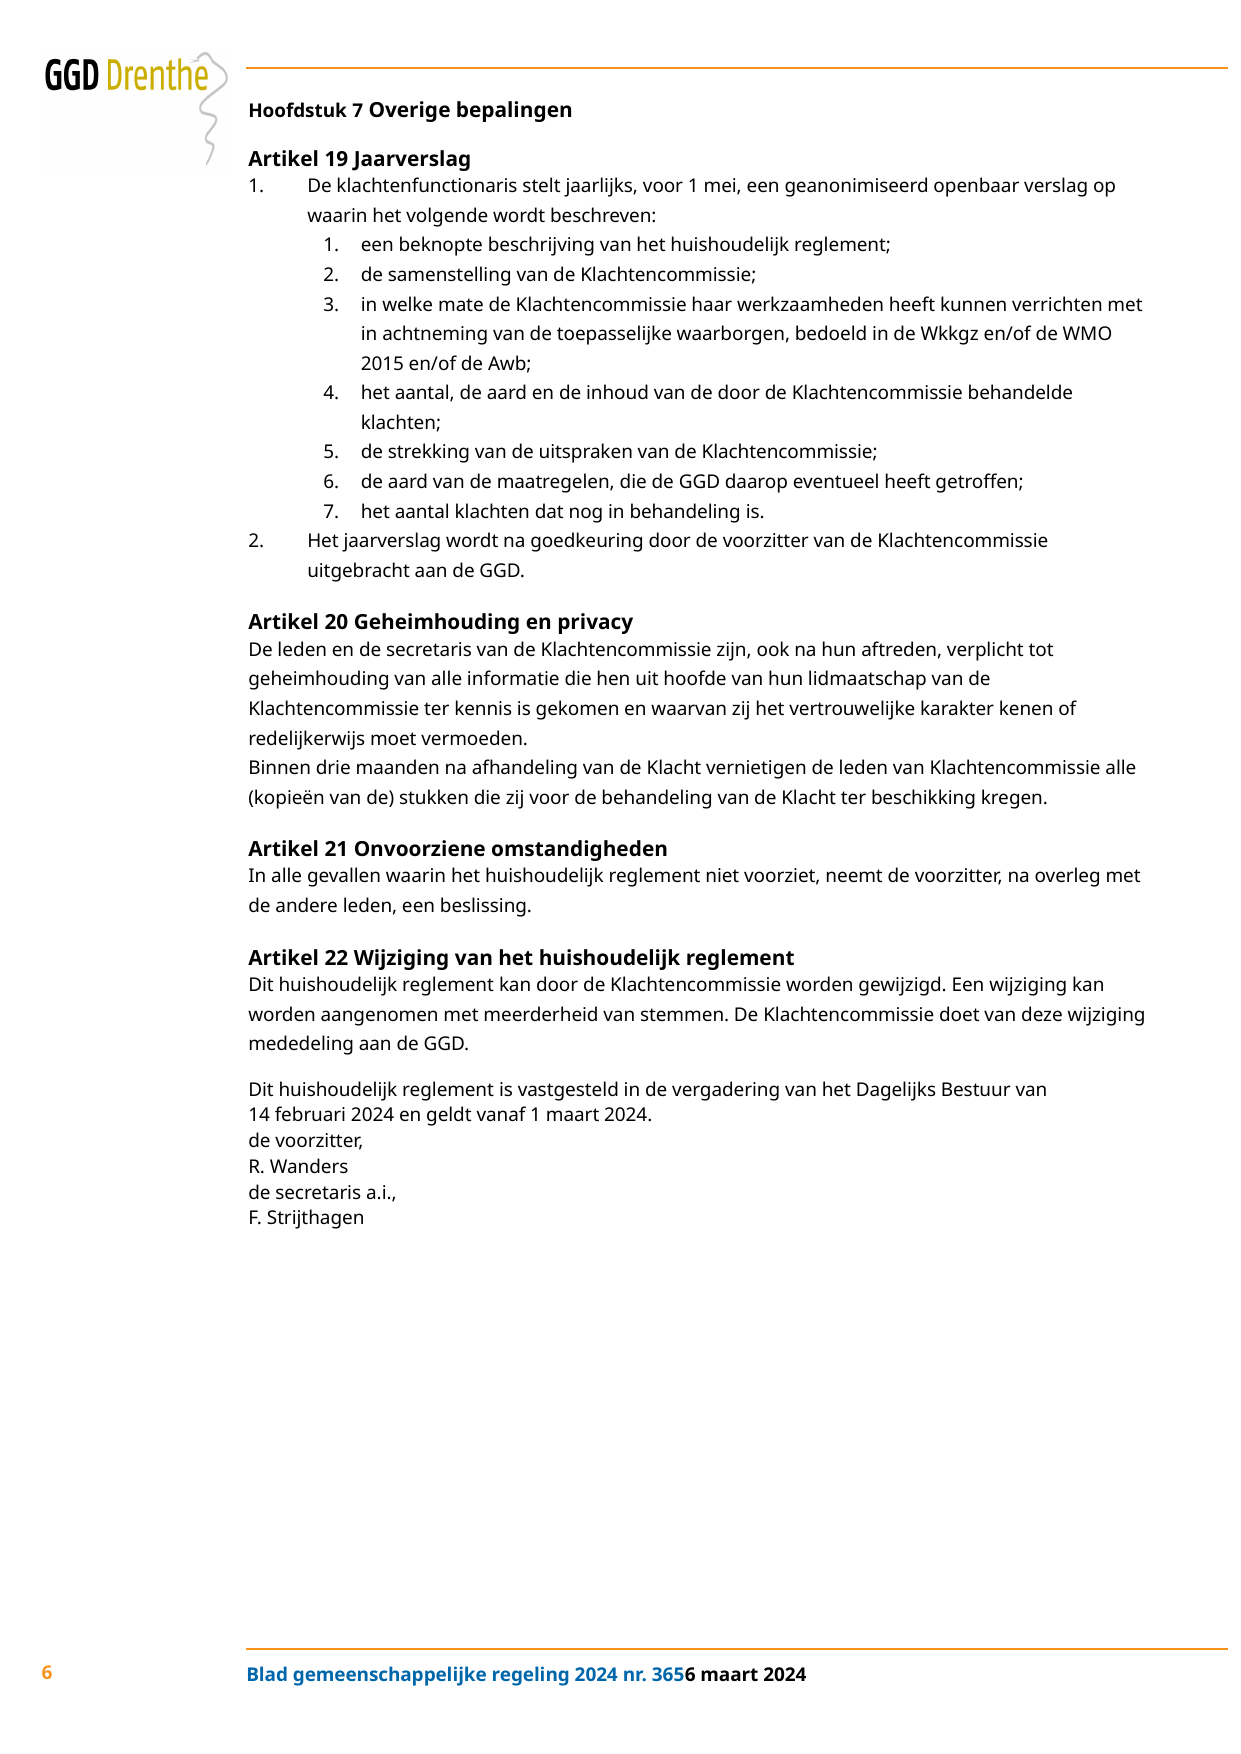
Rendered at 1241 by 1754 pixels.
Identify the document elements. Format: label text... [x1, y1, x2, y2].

text Artikel 19 Jaarverslag [248, 144, 1152, 172]
text De leden en de secretaris van de Klachtencommissie zijn, ook na hun aftreden, verplicht tot geheimhouding van alle informatie die hen uit hoofde van hun lidmaatschap van de Klachtencommissie ter kennis is gekomen en waarvan zij het vertrouwelijke karakter kenen of redelijkerwijs moet vermoeden. [248, 636, 1152, 750]
text Artikel 20 Geheimhouding en privacy [248, 607, 1152, 636]
list de aard van de maatregelen, die de GGD daarop eventueel heeft getroffen; [323, 468, 1152, 494]
picture [41, 47, 231, 172]
list Het jaarverslag wordt na goedkeuring door de voorzitter van de Klachtencommissie uitgebracht aan de GGD. [248, 527, 1152, 583]
text Dit huishoudelijk reglement is vastgesteld in de vergadering van het Dagelijks Bestuur van [248, 1076, 1152, 1102]
list De klachtenfunctionaris stelt jaarlijks, voor 1 mei, een geanonimiseerd openbaar verslag op waarin het volgende wordt beschreven: [248, 172, 1152, 228]
text In alle gevallen waarin het huishoudelijk reglement niet voorziet, neemt de voorzitter, na overleg met de andere leden, een beslissing. [248, 863, 1152, 918]
list de samenstelling van de Klachtencommissie; [323, 261, 1152, 287]
text F. Strijthagen [248, 1204, 1152, 1230]
list de strekking van de uitspraken van de Klachtencommissie; [323, 439, 1152, 464]
text Dit huishoudelijk reglement kan door de Klachtencommissie worden gewijzigd. Een wijziging kan worden aangenomen met meerderheid van stemmen. De Klachtencommissie doet van deze wijziging mededeling aan de GGD. [248, 971, 1152, 1056]
text Artikel 21 Onvoorziene omstandigheden [248, 834, 1152, 863]
text Artikel 22 Wijziging van het huishoudelijk reglement [248, 943, 1152, 971]
list een beknopte beschrijving van het huishoudelijk reglement; [323, 232, 1152, 257]
text R. Wanders [248, 1153, 1152, 1179]
list het aantal klachten dat nog in behandeling is. [323, 498, 1152, 524]
text de voorzitter, [248, 1127, 1152, 1153]
text 14 februari 2024 en geldt vanaf 1 maart 2024. [248, 1102, 1152, 1127]
list in welke mate de Klachtencommissie haar werkzaamheden heeft kunnen verrichten met in achtneming van de toepasselijke waarborgen, bedoeld in de Wkkgz en/of de WMO 2015 en/of de Awb; [323, 291, 1152, 376]
text de secretaris a.i., [248, 1179, 1152, 1204]
text Hoofdstuk 7 Overige bepalingen [248, 95, 1152, 123]
text Binnen drie maanden na afhandeling van de Klacht vernietigen de leden van Klachtencommissie alle (kopieën van de) stukken die zij voor de behandeling van de Klacht ter beschikking kregen. [248, 754, 1152, 809]
list het aantal, de aard en de inhoud van de door de Klachtencommissie behandelde klachten; [323, 379, 1152, 435]
